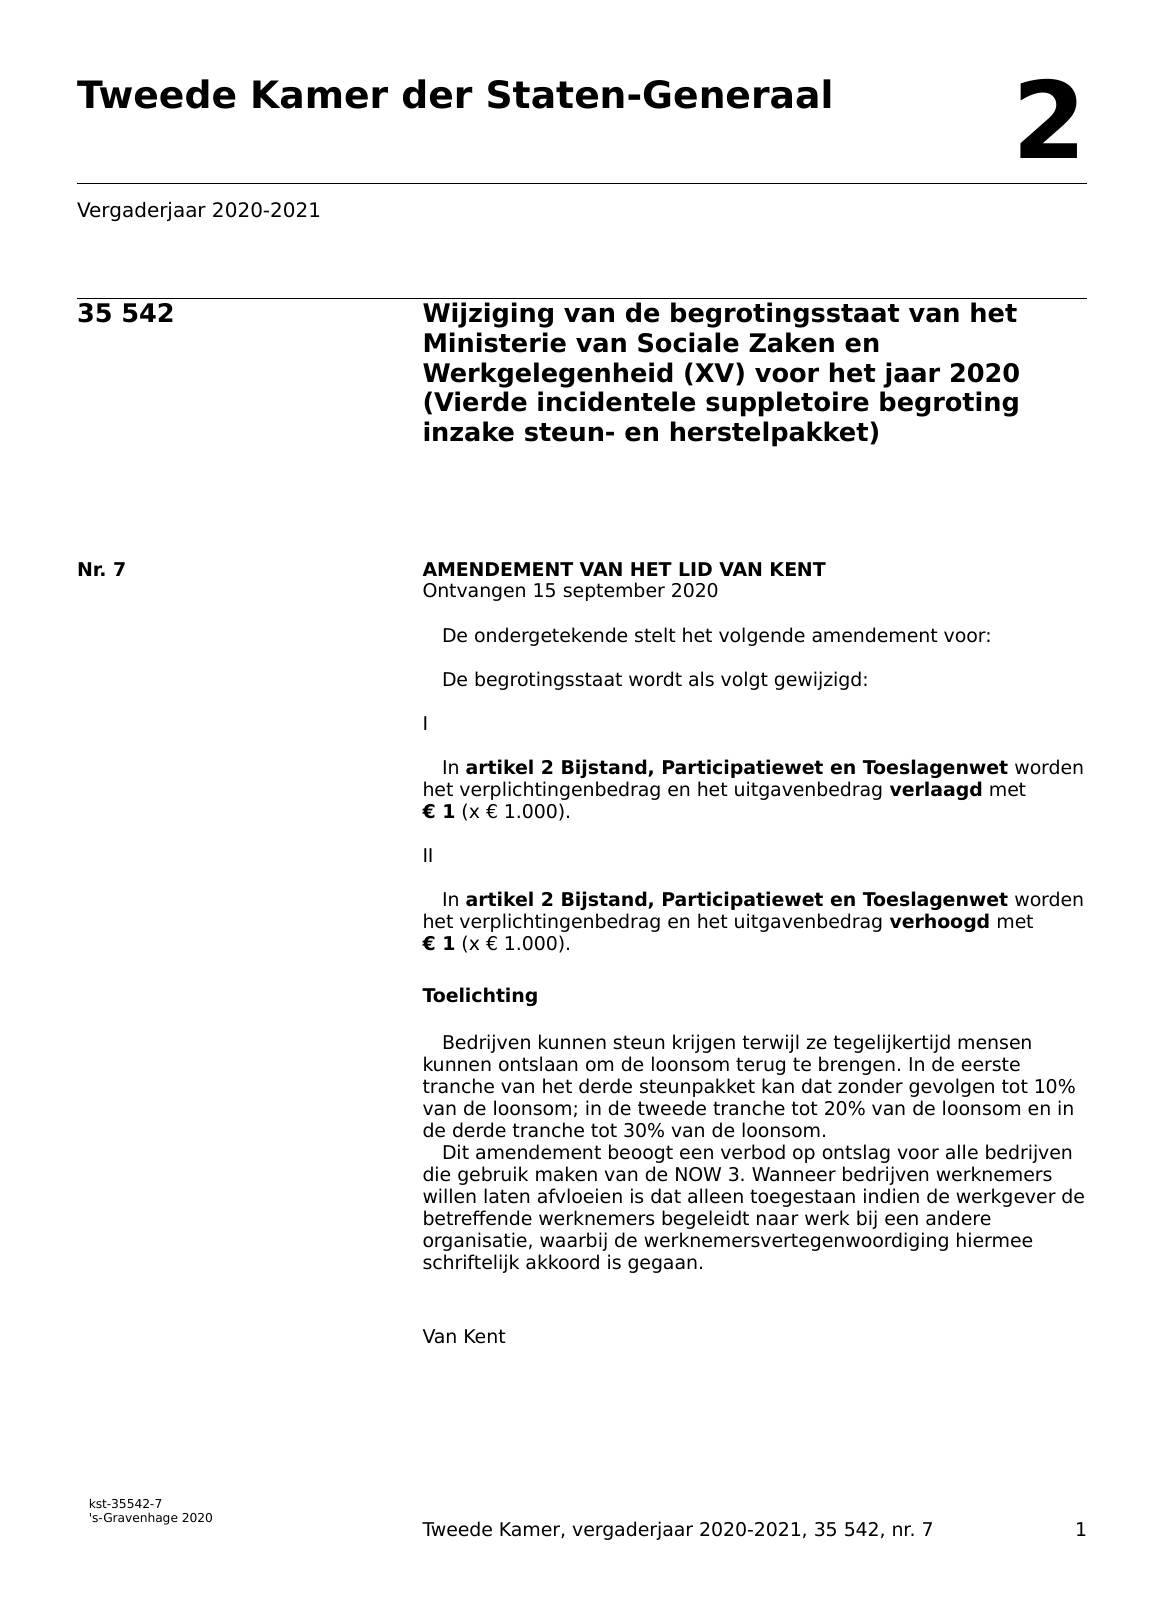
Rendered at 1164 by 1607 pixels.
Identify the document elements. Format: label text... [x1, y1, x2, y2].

text In artikel 2 Bijstand, Participatiewet en Toeslagenwet worden het verplichtingenbedrag en het uitgavenbedrag verhoogd met € 1 (x € 1.000). [422, 889, 1087, 955]
text 's-Gravenhage 2020 [88, 1511, 323, 1525]
subtitle Nr. 7 AMENDEMENT VAN HET LID VAN KENT [77, 558, 1087, 580]
subtitle 35 542 Wijziging van de begrotingsstaat van het Ministerie van Sociale Zaken en Werkgelegenheid (XV) voor het jaar 2020 (Vierde incidentele suppletoire begroting inzake steun- en herstelpakket) [77, 299, 1087, 447]
text De begrotingsstaat wordt als volgt gewijzigd: [422, 669, 1087, 691]
text Ontvangen 15 september 2020 [422, 580, 1087, 602]
subtitle Toelichting [422, 985, 1087, 1007]
table_cell Vergaderjaar 2020-2021 [77, 184, 1087, 298]
text II [422, 845, 1087, 867]
table_header Tweede Kamer der Staten-Generaal [77, 59, 886, 183]
text De ondergetekende stelt het volgende amendement voor: [422, 624, 1087, 647]
text Van Kent [422, 1304, 1087, 1348]
text Bedrijven kunnen steun krijgen terwijl ze tegelijkertijd mensen kunnen ontslaan om de loonsom terug te brengen. In de eerste tranche van het derde steunpakket kan dat zonder gevolgen tot 10% van de loonsom; in de tweede tranche tot 20% van de loonsom en in de derde tranche tot 30% van de loonsom. [422, 1032, 1087, 1142]
text Dit amendement beoogt een verbod op ontslag voor alle bedrijven die gebruik maken van de NOW 3. Wanneer bedrijven werknemers willen laten afvloeien is dat alleen toegestaan indien de werkgever de betreffende werknemers begeleidt naar werk bij een andere organisatie, waarbij de werknemersvertegenwoordiging hiermee schriftelijk akkoord is gegaan. [422, 1142, 1087, 1274]
text kst-35542-7 [88, 1497, 323, 1511]
table_header 2 [886, 59, 1087, 183]
text In artikel 2 Bijstand, Participatiewet en Toeslagenwet worden het verplichtingenbedrag en het uitgavenbedrag verlaagd met € 1 (x € 1.000). [422, 757, 1087, 823]
text I [422, 713, 1087, 735]
